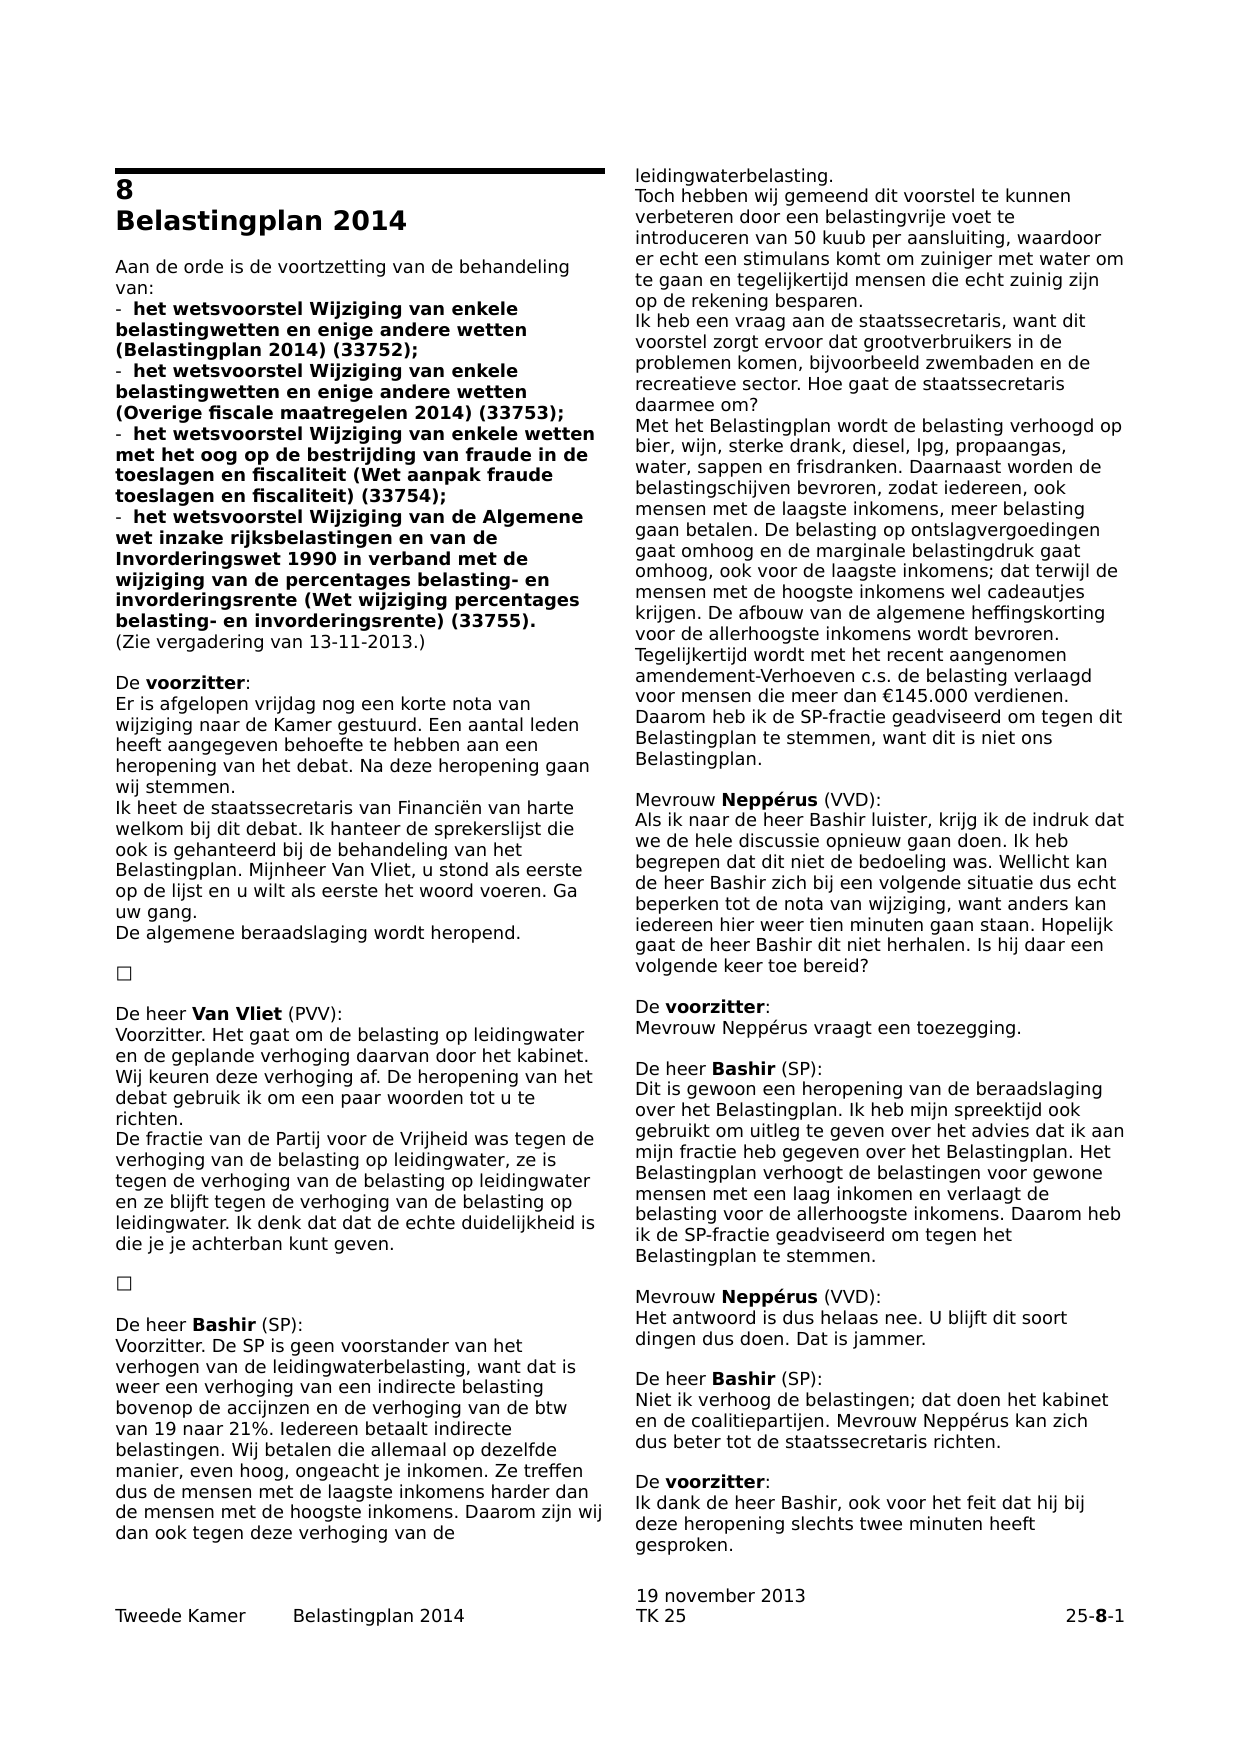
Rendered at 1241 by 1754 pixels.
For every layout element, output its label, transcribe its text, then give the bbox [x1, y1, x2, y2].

text leidingwaterbelasting. [635, 165, 1125, 186]
text De voorzitter: [115, 673, 605, 693]
text De heer Bashir (SP): [635, 1058, 1125, 1079]
text Ik heet de staatssecretaris van Financiën van harte welkom bij dit debat. Ik hanteer de sprekerslijst die ook is gehanteerd bij de behandeling van het Belastingplan. Mijnheer Van Vliet, u stond als eerste op de lijst en u wilt als eerste het woord voeren. Ga uw gang. [115, 798, 605, 923]
text Dit is gewoon een heropening van de beraadslaging over het Belastingplan. Ik heb mijn spreektijd ook gebruikt om uitleg te geven over het advies dat ik aan mijn fractie heb gegeven over het Belastingplan. Het Belastingplan verhoogt de belastingen voor gewone mensen met een laag inkomen en verlaagt de belasting voor de allerhoogste inkomens. Daarom heb ik de SP-fractie geadviseerd om tegen het Belastingplan te stemmen. [635, 1079, 1125, 1267]
text De algemene beraadslaging wordt heropend. [115, 923, 605, 943]
text Niet ik verhoog de belastingen; dat doen het kabinet en de coalitiepartijen. Mevrouw Neppérus kan zich dus beter tot de staatssecretaris richten. [635, 1390, 1125, 1452]
text Er is afgelopen vrijdag nog een korte nota van wijziging naar de Kamer gestuurd. Een aantal leden heeft aangegeven behoefte te hebben aan een heropening van het debat. Na deze heropening gaan wij stemmen. [115, 693, 605, 798]
text Mevrouw Neppérus (VVD): [635, 789, 1125, 810]
text Het antwoord is dus helaas nee. U blijft dit soort dingen dus doen. Dat is jammer. [635, 1307, 1125, 1349]
text De heer Bashir (SP): [115, 1315, 605, 1336]
text De voorzitter: [635, 997, 1125, 1018]
text Mevrouw Neppérus vraagt een toezegging. [635, 1018, 1125, 1038]
text De voorzitter: [635, 1472, 1125, 1493]
text De fractie van de Partij voor de Vrijheid was tegen de verhoging van de belasting op leidingwater, ze is tegen de verhoging van de belasting op leidingwater en ze blijft tegen de verhoging van de belasting op leidingwater. Ik denk dat dat de echte duidelijkheid is die je je achterban kunt geven. [115, 1129, 605, 1254]
text Ik dank de heer Bashir, ook voor het feit dat hij bij deze heropening slechts twee minuten heeft gesproken. [635, 1493, 1125, 1556]
text (Zie vergadering van 13-11-2013.) [115, 632, 605, 653]
text ⬜ [115, 1274, 605, 1295]
title 8 Belastingplan 2014 [115, 174, 605, 237]
text Voorzitter. De SP is geen voorstander van het verhogen van de leidingwaterbelasting, want dat is weer een verhoging van een indirecte belasting bovenop de accijnzen en de verhoging van de btw van 19 naar 21%. Iedereen betaalt indirecte belastingen. Wij betalen die allemaal op dezelfde manier, even hoog, ongeacht je inkomen. Ze treffen dus de mensen met de laagste inkomens harder dan de mensen met de hoogste inkomens. Daarom zijn wij dan ook tegen deze verhoging van de [115, 1336, 605, 1544]
text De heer Van Vliet (PVV): [115, 1004, 605, 1025]
text Als ik naar de heer Bashir luister, krijg ik de indruk dat we de hele discussie opnieuw gaan doen. Ik heb begrepen dat dit niet de bedoeling was. Wellicht kan de heer Bashir zich bij een volgende situatie dus echt beperken tot de nota van wijziging, want anders kan iedereen hier weer tien minuten gaan staan. Hopelijk gaat de heer Bashir dit niet herhalen. Is hij daar een volgende keer toe bereid? [635, 810, 1125, 977]
text Voorzitter. Het gaat om de belasting op leidingwater en de geplande verhoging daarvan door het kabinet. Wij keuren deze verhoging af. De heropening van het debat gebruik ik om een paar woorden tot u te richten. [115, 1025, 605, 1129]
text Met het Belastingplan wordt de belasting verhoogd op bier, wijn, sterke drank, diesel, lpg, propaangas, water, sappen en frisdranken. Daarnaast worden de belastingschijven bevroren, zodat iedereen, ook mensen met de laagste inkomens, meer belasting gaan betalen. De belasting op ontslagvergoedingen gaat omhoog en de marginale belastingdruk gaat omhoog, ook voor de laagste inkomens; dat terwijl de mensen met de hoogste inkomens wel cadeautjes krijgen. De afbouw van de algemene heffingskorting voor de allerhoogste inkomens wordt bevroren. Tegelijkertijd wordt met het recent aangenomen amendement-Verhoeven c.s. de belasting verlaagd voor mensen die meer dan €145.000 verdienen. Daarom heb ik de SP-fractie geadviseerd om tegen dit Belastingplan te stemmen, want dit is niet ons Belastingplan. [635, 415, 1125, 769]
text Aan de orde is de voortzetting van de behandeling van: [115, 257, 605, 298]
text Toch hebben wij gemeend dit voorstel te kunnen verbeteren door een belastingvrije voet te introduceren van 50 kuub per aansluiting, waardoor er echt een stimulans komt om zuiniger met water om te gaan en tegelijkertijd mensen die echt zuinig zijn op de rekening besparen. [635, 186, 1125, 311]
list het wetsvoorstel Wijziging van enkele belastingwetten en enige andere wetten (Belastingplan 2014) (33752); [115, 298, 605, 361]
list het wetsvoorstel Wijziging van de Algemene wet inzake rijksbelastingen en van de Invorderingswet 1990 in verband met de wijziging van de percentages belasting- en invorderingsrente (Wet wijziging percentages belasting- en invorderingsrente) (33755). [115, 507, 605, 632]
text Ik heb een vraag aan de staatssecretaris, want dit voorstel zorgt ervoor dat grootverbruikers in de problemen komen, bijvoorbeeld zwembaden en de recreatieve sector. Hoe gaat de staatssecretaris daarmee om? [635, 311, 1125, 415]
text De heer Bashir (SP): [635, 1369, 1125, 1390]
text ⬜ [115, 963, 605, 984]
list het wetsvoorstel Wijziging van enkele wetten met het oog op de bestrijding van fraude in de toeslagen en fiscaliteit (Wet aanpak fraude toeslagen en fiscaliteit) (33754); [115, 423, 605, 507]
list het wetsvoorstel Wijziging van enkele belastingwetten en enige andere wetten (Overige fiscale maatregelen 2014) (33753); [115, 361, 605, 423]
text Mevrouw Neppérus (VVD): [635, 1287, 1125, 1307]
